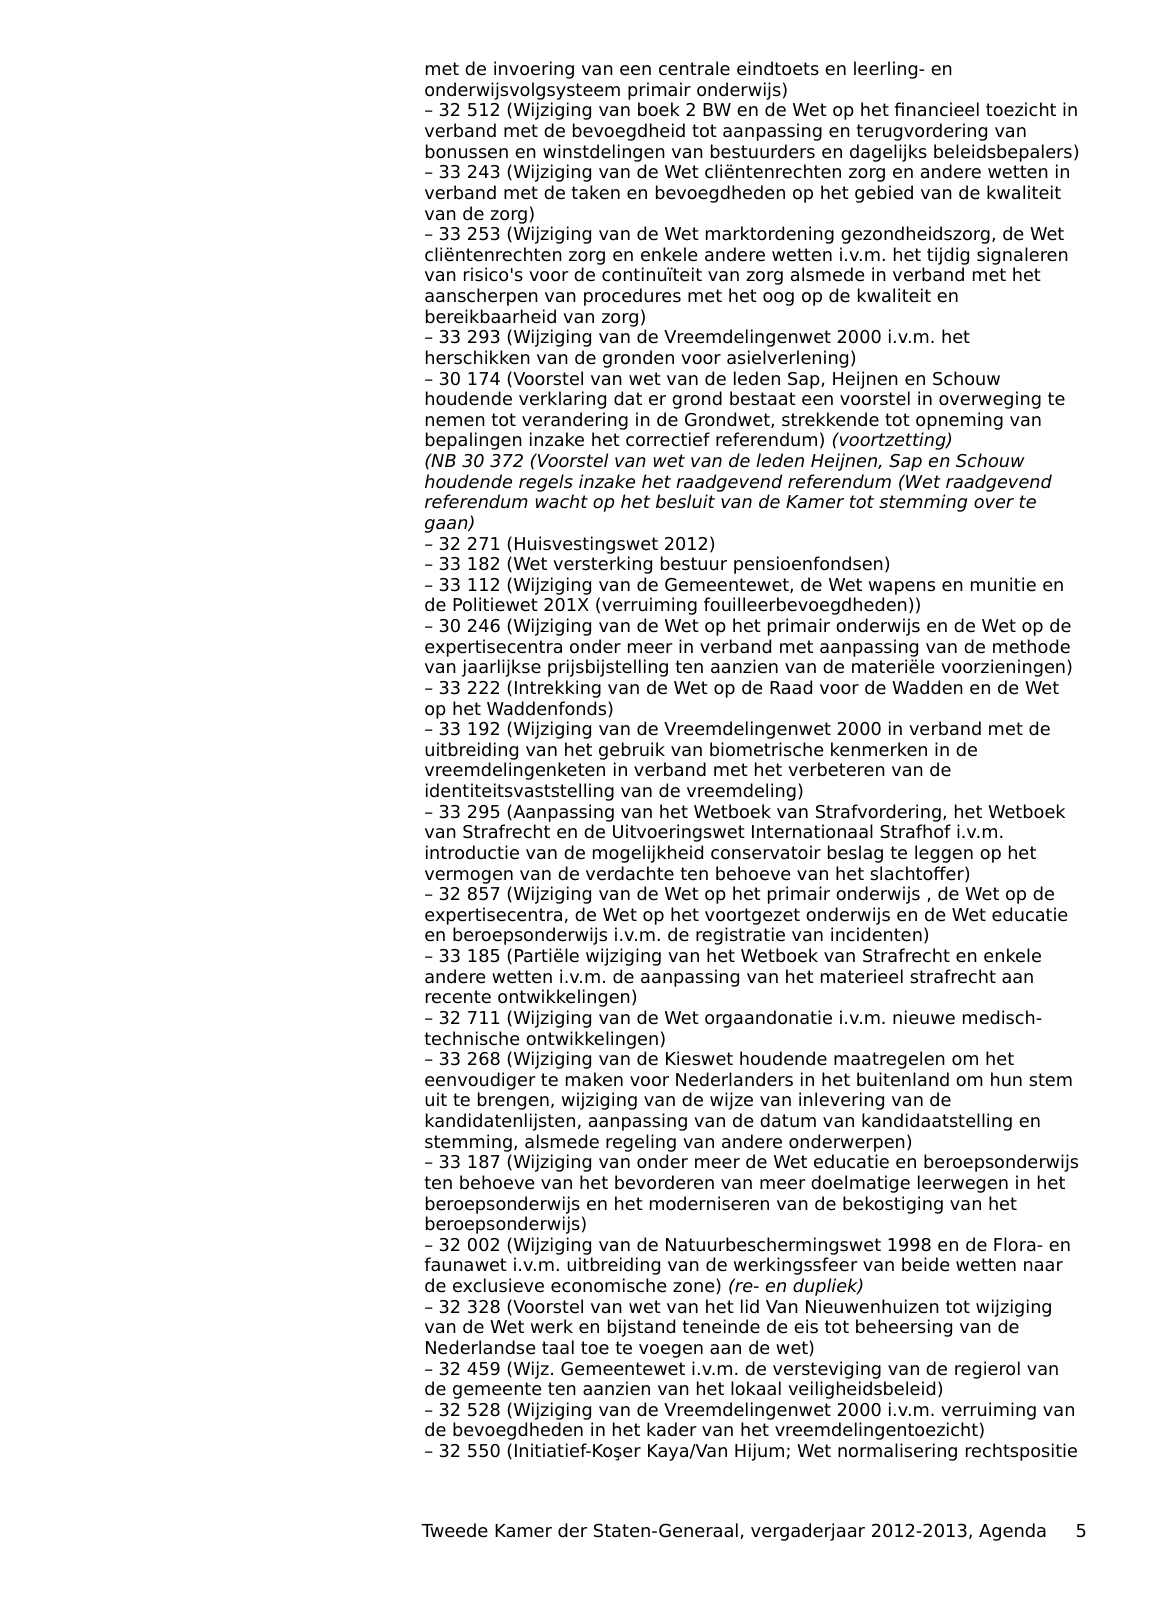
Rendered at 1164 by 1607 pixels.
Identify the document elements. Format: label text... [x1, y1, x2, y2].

table_cell [401, 1008, 418, 1049]
table_cell [401, 100, 418, 162]
table_cell [401, 884, 418, 946]
table_cell – 33 182 (Wet versterking bestuur pensioenfondsen) [418, 554, 1087, 575]
table_cell – 33 295 (Aanpassing van het Wetboek van Strafvordering, het Wetboek van Strafrecht en de Uitvoeringswet Internationaal Strafhof i.v.m. introductie van de mogelijkheid conservatoir beslag te leggen op het vermogen van de verdachte ten behoeve van het slachtoffer) [418, 802, 1087, 884]
table_cell – 33 253 (Wijziging van de Wet marktordening gezondheidszorg, de Wet cliëntenrechten zorg en enkele andere wetten i.v.m. het tijdig signaleren van risico's voor de continuïteit van zorg alsmede in verband met het aanscherpen van procedures met het oog op de kwaliteit en bereikbaarheid van zorg) [418, 224, 1087, 327]
table_cell – 33 192 (Wijziging van de Vreemdelingenwet 2000 in verband met de uitbreiding van het gebruik van biometrische kenmerken in de vreemdelingenketen in verband met het verbeteren van de identiteitsvaststelling van de vreemdeling) [418, 719, 1087, 802]
table_cell [77, 369, 401, 451]
table_cell [401, 678, 418, 719]
table_cell [77, 534, 401, 554]
table_cell [77, 327, 401, 368]
table_cell – 33 185 (Partiële wijziging van het Wetboek van Strafrecht en enkele andere wetten i.v.m. de aanpassing van het materieel strafrecht aan recente ontwikkelingen) [418, 946, 1087, 1008]
table_cell – 32 459 (Wijz. Gemeentewet i.v.m. de versteviging van de regierol van de gemeente ten aanzien van het lokaal veiligheidsbeleid) [418, 1359, 1087, 1400]
table_cell – 32 528 (Wijziging van de Vreemdelingenwet 2000 i.v.m. verruiming van de bevoegdheden in het kader van het vreemdelingentoezicht) [418, 1400, 1087, 1441]
table_cell [77, 451, 401, 533]
table_cell [401, 534, 418, 554]
table_cell – 33 293 (Wijziging van de Vreemdelingenwet 2000 i.v.m. het herschikken van de gronden voor asielverlening) [418, 327, 1087, 368]
table_cell [401, 719, 418, 802]
table_cell [77, 719, 401, 802]
table_cell [401, 1297, 418, 1358]
table_cell [77, 1049, 401, 1152]
table_cell [401, 327, 418, 368]
table_cell – 32 002 (Wijziging van de Natuurbeschermingswet 1998 en de Flora- en faunawet i.v.m. uitbreiding van de werkingssfeer van beide wetten naar de exclusieve economische zone) (re- en dupliek) [418, 1235, 1087, 1297]
table_cell [77, 1441, 401, 1462]
table_cell [77, 1400, 401, 1441]
table_cell [77, 946, 401, 1008]
table_cell – 32 512 (Wijziging van boek 2 BW en de Wet op het financieel toezicht in verband met de bevoegdheid tot aanpassing en terugvordering van bonussen en winstdelingen van bestuurders en dagelijks beleidsbepalers) [418, 100, 1087, 162]
table_cell [401, 575, 418, 616]
table_cell [77, 1359, 401, 1400]
table_cell [77, 575, 401, 616]
table_cell [77, 59, 401, 100]
table_cell (NB 30 372 (Voorstel van wet van de leden Heijnen, Sap en Schouw houdende regels inzake het raadgevend referendum (Wet raadgevend referendum wacht op het besluit van de Kamer tot stemming over te gaan) [418, 451, 1087, 533]
table_cell – 30 246 (Wijziging van de Wet op het primair onderwijs en de Wet op de expertisecentra onder meer in verband met aanpassing van de methode van jaarlijkse prijsbijstelling ten aanzien van de materiële voorzieningen) [418, 616, 1087, 678]
table_cell – 33 187 (Wijziging van onder meer de Wet educatie en beroepsonderwijs ten behoeve van het bevorderen van meer doelmatige leerwegen in het beroepsonderwijs en het moderniseren van de bekostiging van het beroepsonderwijs) [418, 1152, 1087, 1235]
table_cell [401, 451, 418, 533]
table_cell [401, 1152, 418, 1235]
table_cell – 33 243 (Wijziging van de Wet cliëntenrechten zorg en andere wetten in verband met de taken en bevoegdheden op het gebied van de kwaliteit van de zorg) [418, 162, 1087, 224]
table_cell [77, 1235, 401, 1297]
table_cell – 32 857 (Wijziging van de Wet op het primair onderwijs , de Wet op de expertisecentra, de Wet op het voortgezet onderwijs en de Wet educatie en beroepsonderwijs i.v.m. de registratie van incidenten) [418, 884, 1087, 946]
table_cell [401, 802, 418, 884]
table_cell [401, 1359, 418, 1400]
table_cell – 33 112 (Wijziging van de Gemeentewet, de Wet wapens en munitie en de Politiewet 201X (verruiming fouilleerbevoegdheden)) [418, 575, 1087, 616]
table_cell – 32 550 (Initiatief-Koşer Kaya/Van Hijum; Wet normalisering rechtspositie [418, 1441, 1087, 1462]
table_cell [401, 59, 418, 100]
table_cell – 32 271 (Huisvestingswet 2012) [418, 534, 1087, 554]
table_cell [401, 162, 418, 224]
table_cell [77, 1297, 401, 1358]
table_cell [77, 802, 401, 884]
table_cell [77, 678, 401, 719]
table_cell [401, 946, 418, 1008]
table_cell [401, 616, 418, 678]
table_cell [77, 1152, 401, 1235]
table_cell [77, 162, 401, 224]
table_cell – 33 222 (Intrekking van de Wet op de Raad voor de Wadden en de Wet op het Waddenfonds) [418, 678, 1087, 719]
table_cell [401, 1049, 418, 1152]
table_cell – 32 711 (Wijziging van de Wet orgaandonatie i.v.m. nieuwe medisch-technische ontwikkelingen) [418, 1008, 1087, 1049]
table_cell [77, 1008, 401, 1049]
table_cell [401, 1400, 418, 1441]
table_cell [77, 884, 401, 946]
table_cell – 32 328 (Voorstel van wet van het lid Van Nieuwenhuizen tot wijziging van de Wet werk en bijstand teneinde de eis tot beheersing van de Nederlandse taal toe te voegen aan de wet) [418, 1297, 1087, 1358]
table_cell [77, 554, 401, 575]
table_cell [401, 554, 418, 575]
table_cell [401, 224, 418, 327]
table_cell [77, 616, 401, 678]
table_cell – 30 174 (Voorstel van wet van de leden Sap, Heijnen en Schouw houdende verklaring dat er grond bestaat een voorstel in overweging te nemen tot verandering in de Grondwet, strekkende tot opneming van bepalingen inzake het correctief referendum) (voortzetting) [418, 369, 1087, 451]
table_cell [401, 1441, 418, 1462]
table_cell [401, 369, 418, 451]
table_cell [77, 224, 401, 327]
table_cell [77, 100, 401, 162]
table_cell – 33 268 (Wijziging van de Kieswet houdende maatregelen om het eenvoudiger te maken voor Nederlanders in het buitenland om hun stem uit te brengen, wijziging van de wijze van inlevering van de kandidatenlijsten, aanpassing van de datum van kandidaatstelling en stemming, alsmede regeling van andere onderwerpen) [418, 1049, 1087, 1152]
table_cell met de invoering van een centrale eindtoets en leerling- en onderwijsvolgsysteem primair onderwijs) [418, 59, 1087, 100]
table_cell [401, 1235, 418, 1297]
